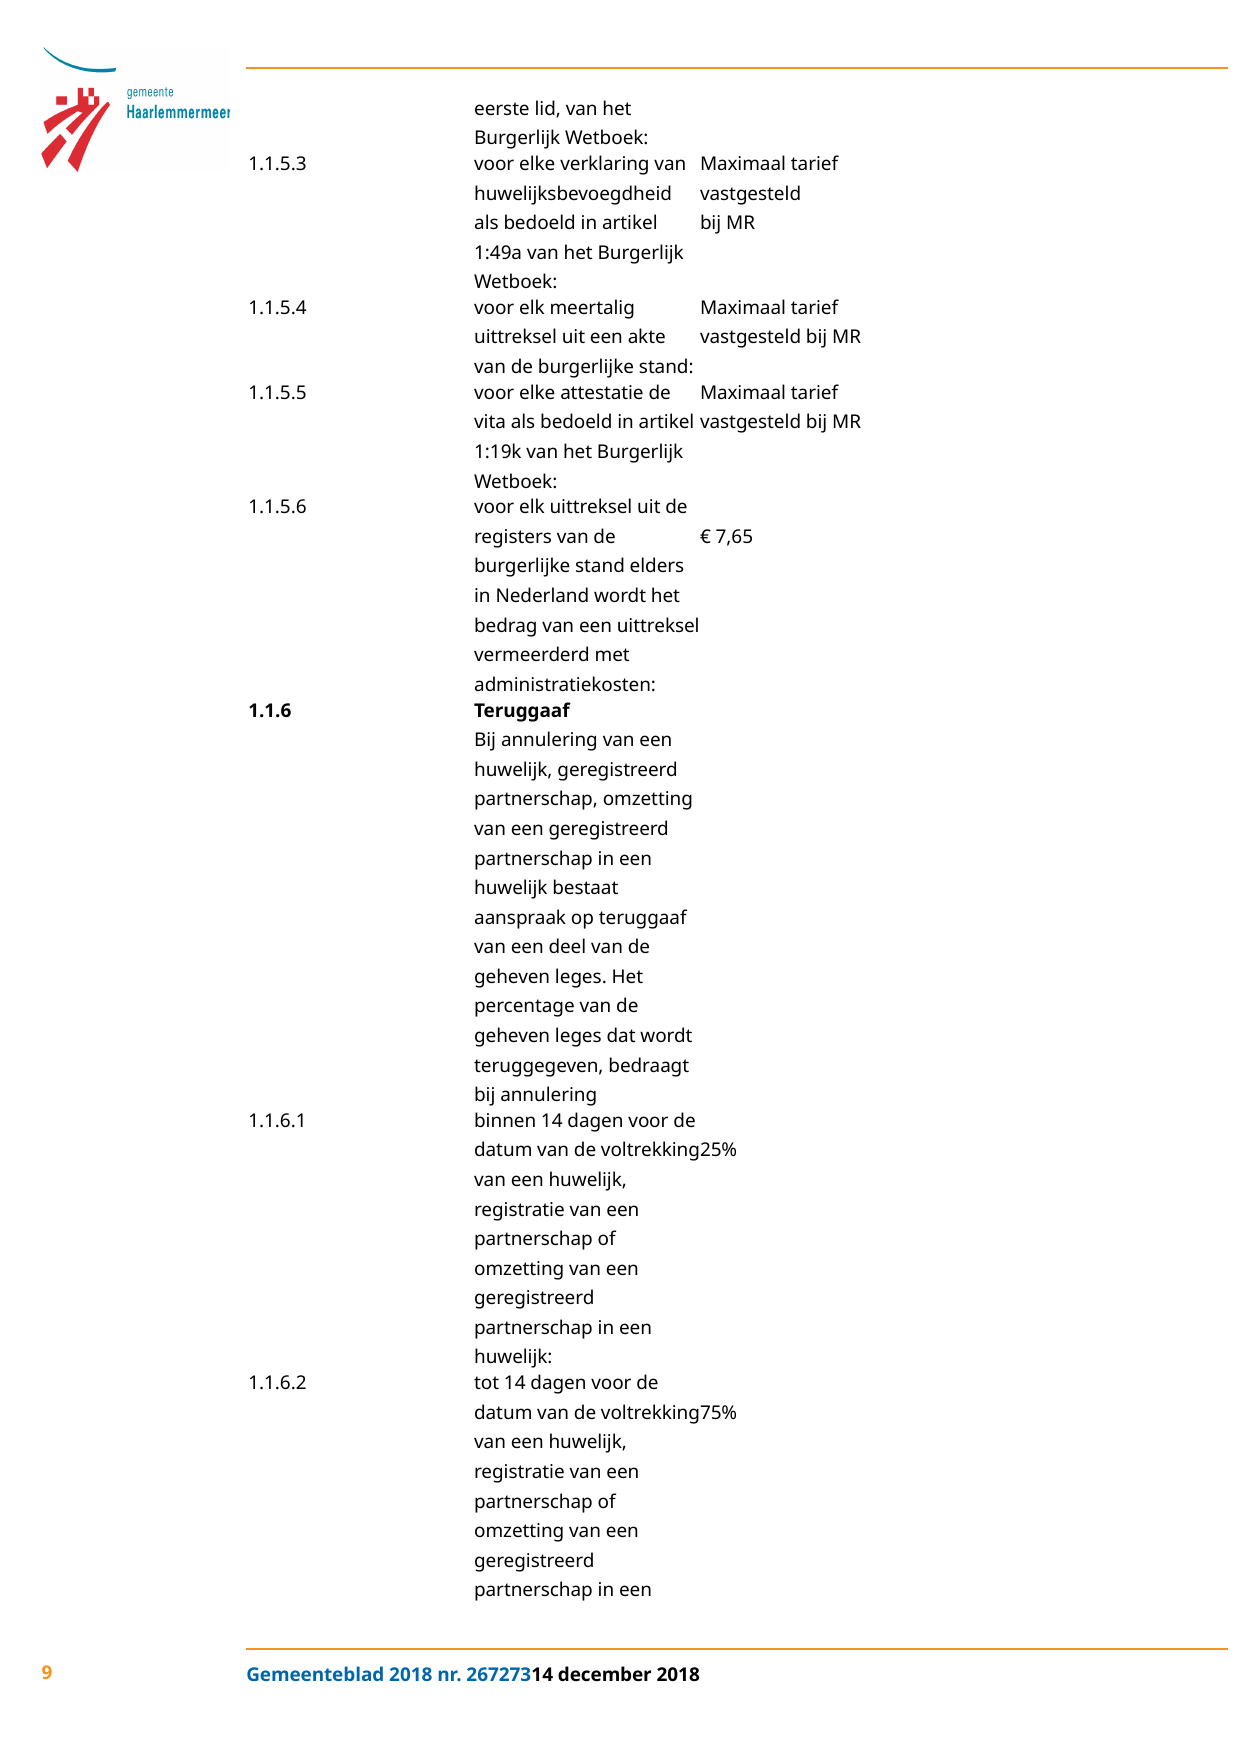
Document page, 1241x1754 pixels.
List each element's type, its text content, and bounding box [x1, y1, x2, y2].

table_cell 1.1.6 [248, 697, 474, 1107]
table_cell tot 14 dagen voor de datum van de voltrekking van een huwelijk, registratie van een partnerschap of omzetting van een geregistreerd partnerschap in een [474, 1370, 700, 1602]
table_cell voor elk uittreksel uit de registers van de burgerlijke stand elders in Nederland wordt het bedrag van een uittreksel vermeerderd met administratiekosten: [474, 494, 700, 697]
table_cell [700, 697, 926, 1107]
table_cell 75% [700, 1370, 926, 1602]
table_cell binnen 14 dagen voor de datum van de voltrekking van een huwelijk, registratie van een partnerschap of omzetting van een geregistreerd partnerschap in een huwelijk: [474, 1107, 700, 1369]
table_cell voor elke attestatie de vita als bedoeld in artikel 1:19k van het Burgerlijk Wetboek: [474, 379, 700, 493]
table_cell 1.1.5.3 [248, 150, 474, 294]
table_cell [248, 95, 474, 150]
table_cell 1.1.6.2 [248, 1370, 474, 1602]
table_cell 1.1.5.6 [248, 494, 474, 697]
table_cell Maximaal tarief vastgesteld bij MR [700, 294, 926, 379]
picture [41, 47, 231, 172]
table_cell 1.1.6.1 [248, 1107, 474, 1369]
table_cell 1.1.5.4 [248, 294, 474, 379]
table_cell 1.1.5.5 [248, 379, 474, 493]
table_cell € 7,65 [700, 494, 926, 697]
table_cell Maximaal tarief vastgesteld bij MR [700, 150, 926, 294]
table_cell voor elke verklaring van huwelijksbevoegdheid als bedoeld in artikel 1:49a van het Burgerlijk Wetboek: [474, 150, 700, 294]
table_cell Maximaal tarief vastgesteld bij MR [700, 379, 926, 493]
table_cell Teruggaaf Bij annulering van een huwelijk, geregistreerd partnerschap, omzetting van een geregistreerd partnerschap in een huwelijk bestaat aanspraak op teruggaaf van een deel van de geheven leges. Het percentage van de geheven leges dat wordt teruggegeven, bedraagt bij annulering [474, 697, 700, 1107]
table_cell [700, 95, 926, 150]
table_cell eerste lid, van het Burgerlijk Wetboek: [474, 95, 700, 150]
table_cell voor elk meertalig uittreksel uit een akte van de burgerlijke stand: [474, 294, 700, 379]
table_cell 25% [700, 1107, 926, 1369]
